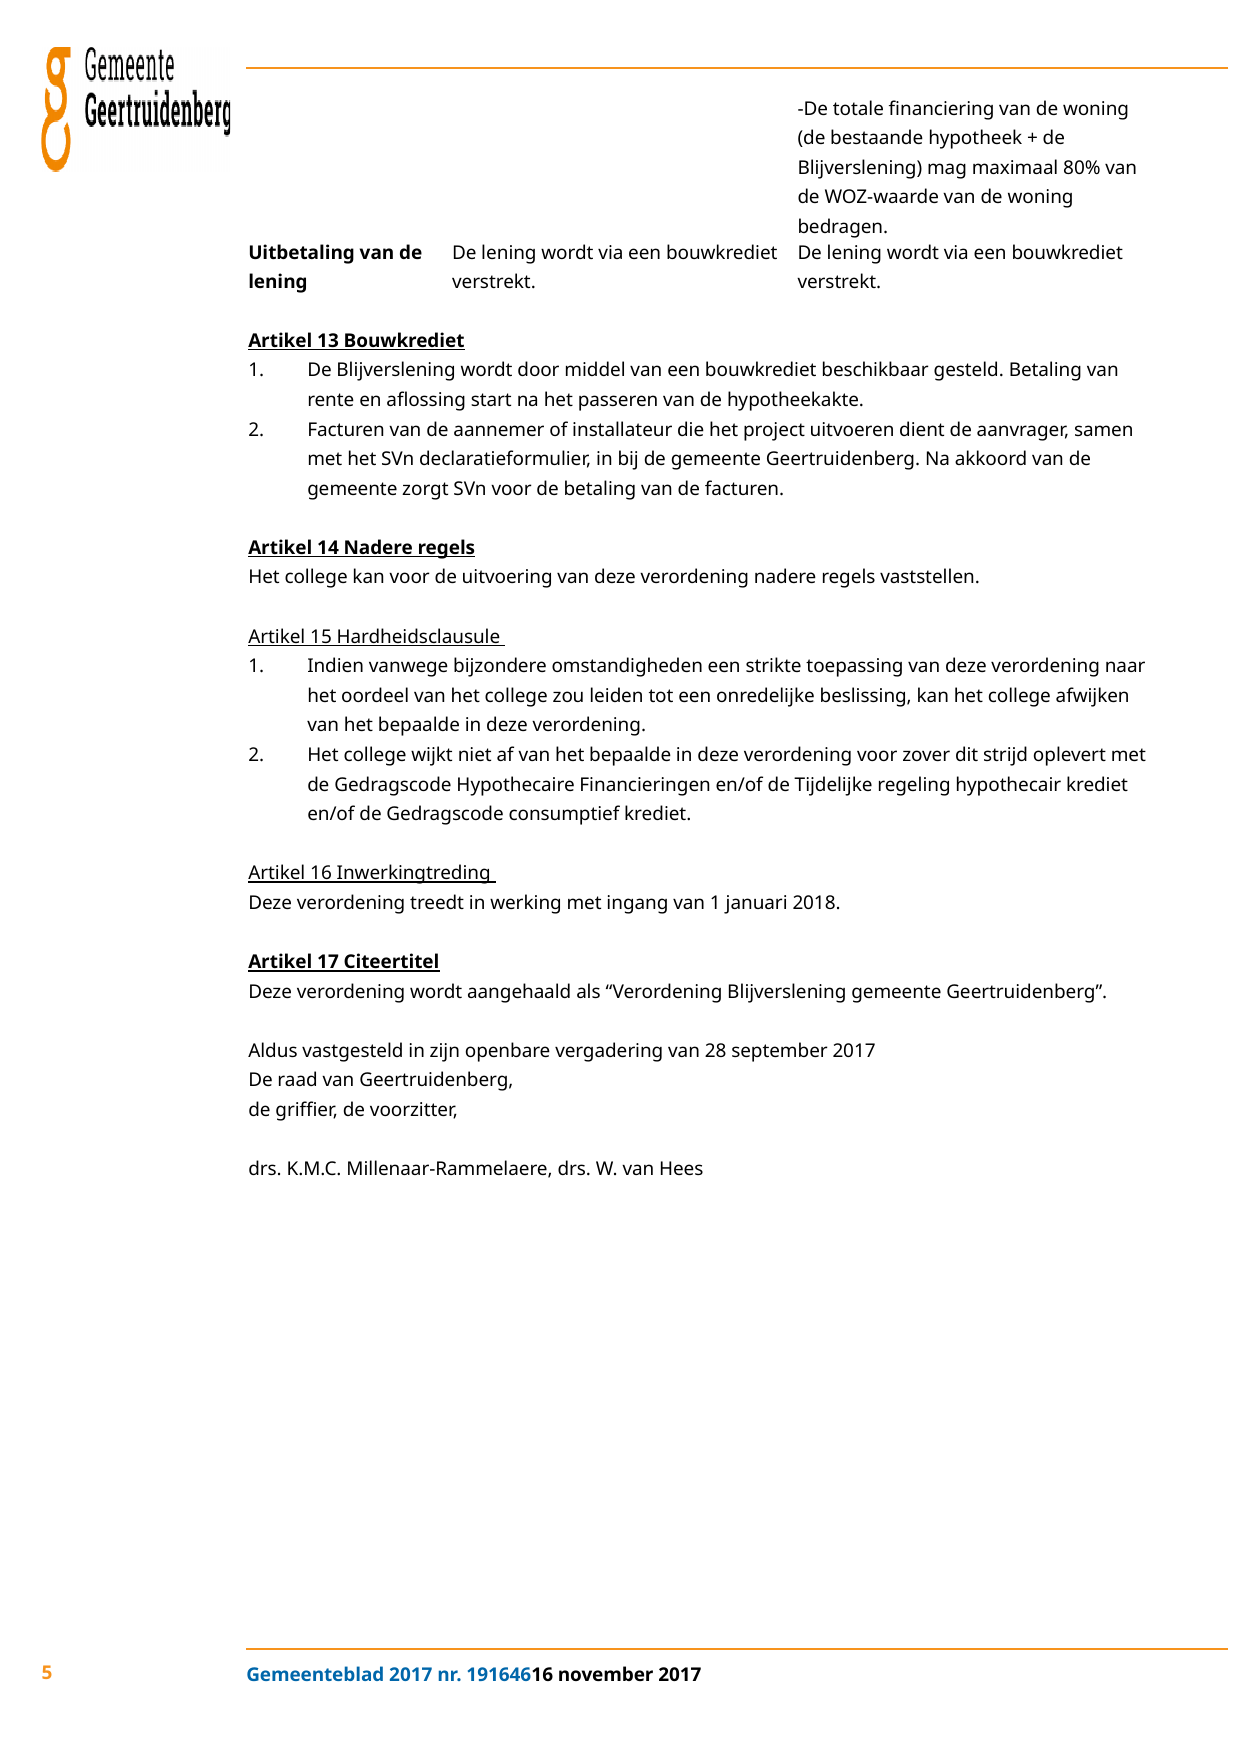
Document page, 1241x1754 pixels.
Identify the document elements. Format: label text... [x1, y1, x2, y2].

list Indien vanwege bijzondere omstandigheden een strikte toepassing van deze verordening naar het oordeel van het college zou leiden tot een onredelijke beslissing, kan het college afwijken van het bepaalde in deze verordening. [248, 652, 1152, 737]
picture [41, 47, 231, 172]
list Het college wijkt niet af van het bepaalde in deze verordening voor zover dit strijd oplevert met de Gedragscode Hypothecaire Financieringen en/of de Tijdelijke regeling hypothecair krediet en/of de Gedragscode consumptief krediet. [248, 741, 1152, 826]
text Aldus vastgesteld in zijn openbare vergadering van 28 september 2017 [248, 1037, 1152, 1063]
table_cell -De totale financiering van de woning (de bestaande hypotheek + de Blijverslening) mag maximaal 80% van de WOZ-waarde van de woning bedragen. [797, 95, 1152, 239]
text Artikel 17 Citeertitel [248, 948, 1152, 974]
text Het college kan voor de uitvoering van deze verordening nadere regels vaststellen. [248, 564, 1152, 589]
table_cell De lening wordt via een bouwkrediet verstrekt. [452, 239, 797, 294]
text Artikel 16 Inwerkingtreding [248, 859, 1152, 885]
text Artikel 13 Bouwkrediet [248, 327, 1152, 353]
list Facturen van de aannemer of installateur die het project uitvoeren dient de aanvrager, samen met het SVn declaratieformulier, in bij de gemeente Geertruidenberg. Na akkoord van de gemeente zorgt SVn voor de betaling van de facturen. [248, 416, 1152, 501]
table_cell [452, 95, 797, 239]
text de griffier, de voorzitter, [248, 1096, 1152, 1122]
text Deze verordening treedt in werking met ingang van 1 januari 2018. [248, 889, 1152, 915]
table_cell [248, 95, 452, 239]
table_cell Uitbetaling van de lening [248, 239, 452, 294]
table_cell De lening wordt via een bouwkrediet verstrekt. [797, 239, 1152, 294]
text Deze verordening wordt aangehaald als “Verordening Blijverslening gemeente Geertruidenberg”. [248, 978, 1152, 1003]
text De raad van Geertruidenberg, [248, 1067, 1152, 1092]
text Artikel 14 Nadere regels [248, 534, 1152, 560]
list De Blijverslening wordt door middel van een bouwkrediet beschikbaar gesteld. Betaling van rente en aflossing start na het passeren van de hypotheekakte. [248, 357, 1152, 412]
text drs. K.M.C. Millenaar-Rammelaere, drs. W. van Hees [248, 1155, 1152, 1181]
text Artikel 15 Hardheidsclausule [248, 623, 1152, 648]
